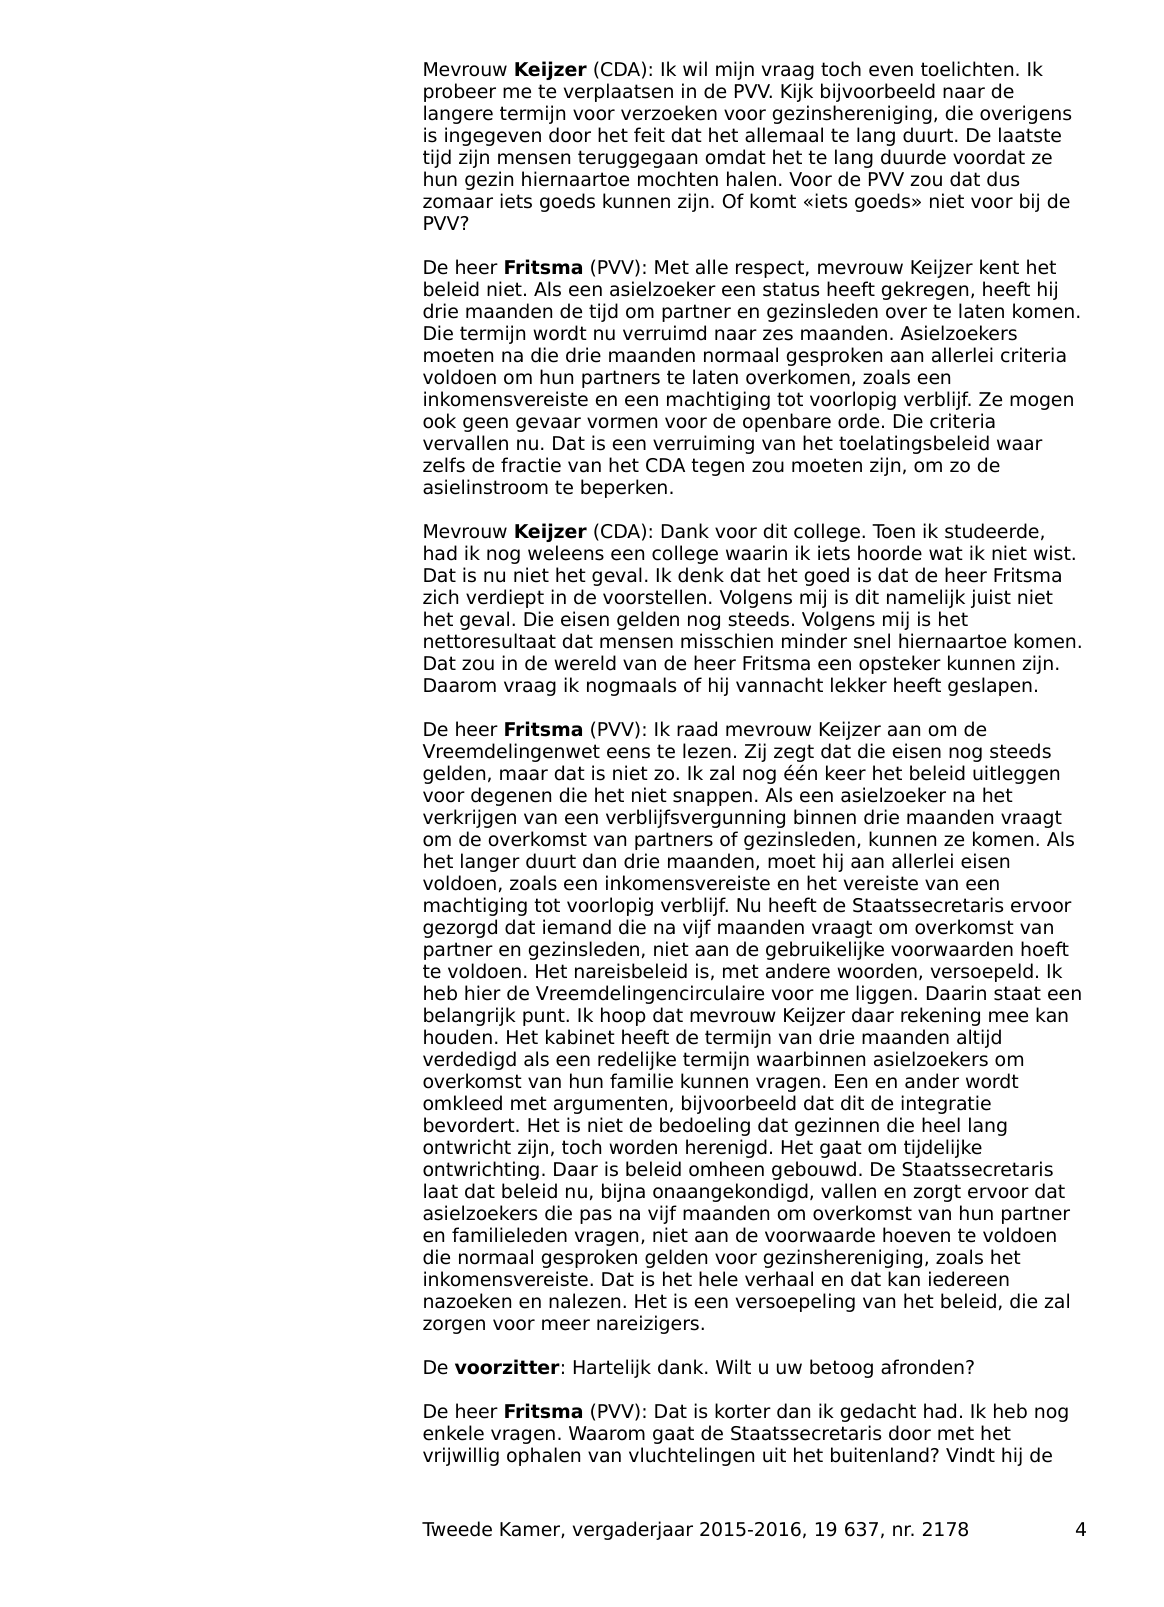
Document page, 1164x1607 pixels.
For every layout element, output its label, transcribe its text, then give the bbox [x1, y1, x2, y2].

text De heer Fritsma (PVV): Dat is korter dan ik gedacht had. Ik heb nog enkele vragen. Waarom gaat de Staatssecretaris door met het vrijwillig ophalen van vluchtelingen uit het buitenland? Vindt hij de [422, 1401, 1087, 1467]
text De heer Fritsma (PVV): Met alle respect, mevrouw Keijzer kent het beleid niet. Als een asielzoeker een status heeft gekregen, heeft hij drie maanden de tijd om partner en gezinsleden over te laten komen. Die termijn wordt nu verruimd naar zes maanden. Asielzoekers moeten na die drie maanden normaal gesproken aan allerlei criteria voldoen om hun partners te laten overkomen, zoals een inkomensvereiste en een machtiging tot voorlopig verblijf. Ze mogen ook geen gevaar vormen voor de openbare orde. Die criteria vervallen nu. Dat is een verruiming van het toelatingsbeleid waar zelfs de fractie van het CDA tegen zou moeten zijn, om zo de asielinstroom te beperken. [422, 257, 1087, 499]
text De voorzitter: Hartelijk dank. Wilt u uw betoog afronden? [422, 1357, 1087, 1379]
text Mevrouw Keijzer (CDA): Dank voor dit college. Toen ik studeerde, had ik nog weleens een college waarin ik iets hoorde wat ik niet wist. Dat is nu niet het geval. Ik denk dat het goed is dat de heer Fritsma zich verdiept in de voorstellen. Volgens mij is dit namelijk juist niet het geval. Die eisen gelden nog steeds. Volgens mij is het nettoresultaat dat mensen misschien minder snel hiernaartoe komen. Dat zou in de wereld van de heer Fritsma een opsteker kunnen zijn. Daarom vraag ik nogmaals of hij vannacht lekker heeft geslapen. [422, 521, 1087, 697]
text Mevrouw Keijzer (CDA): Ik wil mijn vraag toch even toelichten. Ik probeer me te verplaatsen in de PVV. Kijk bijvoorbeeld naar de langere termijn voor verzoeken voor gezinshereniging, die overigens is ingegeven door het feit dat het allemaal te lang duurt. De laatste tijd zijn mensen teruggegaan omdat het te lang duurde voordat ze hun gezin hiernaartoe mochten halen. Voor de PVV zou dat dus zomaar iets goeds kunnen zijn. Of komt «iets goeds» niet voor bij de PVV? [422, 59, 1087, 235]
text De heer Fritsma (PVV): Ik raad mevrouw Keijzer aan om de Vreemdelingenwet eens te lezen. Zij zegt dat die eisen nog steeds gelden, maar dat is niet zo. Ik zal nog één keer het beleid uitleggen voor degenen die het niet snappen. Als een asielzoeker na het verkrijgen van een verblijfsvergunning binnen drie maanden vraagt om de overkomst van partners of gezinsleden, kunnen ze komen. Als het langer duurt dan drie maanden, moet hij aan allerlei eisen voldoen, zoals een inkomensvereiste en het vereiste van een machtiging tot voorlopig verblijf. Nu heeft de Staatssecretaris ervoor gezorgd dat iemand die na vijf maanden vraagt om overkomst van partner en gezinsleden, niet aan de gebruikelijke voorwaarden hoeft te voldoen. Het nareisbeleid is, met andere woorden, versoepeld. Ik heb hier de Vreemdelingencirculaire voor me liggen. Daarin staat een belangrijk punt. Ik hoop dat mevrouw Keijzer daar rekening mee kan houden. Het kabinet heeft de termijn van drie maanden altijd verdedigd als een redelijke termijn waarbinnen asielzoekers om overkomst van hun familie kunnen vragen. Een en ander wordt omkleed met argumenten, bijvoorbeeld dat dit de integratie bevordert. Het is niet de bedoeling dat gezinnen die heel lang ontwricht zijn, toch worden herenigd. Het gaat om tijdelijke ontwrichting. Daar is beleid omheen gebouwd. De Staatssecretaris laat dat beleid nu, bijna onaangekondigd, vallen en zorgt ervoor dat asielzoekers die pas na vijf maanden om overkomst van hun partner en familieleden vragen, niet aan de voorwaarde hoeven te voldoen die normaal gesproken gelden voor gezinshereniging, zoals het inkomensvereiste. Dat is het hele verhaal en dat kan iedereen nazoeken en nalezen. Het is een versoepeling van het beleid, die zal zorgen voor meer nareizigers. [422, 719, 1087, 1334]
